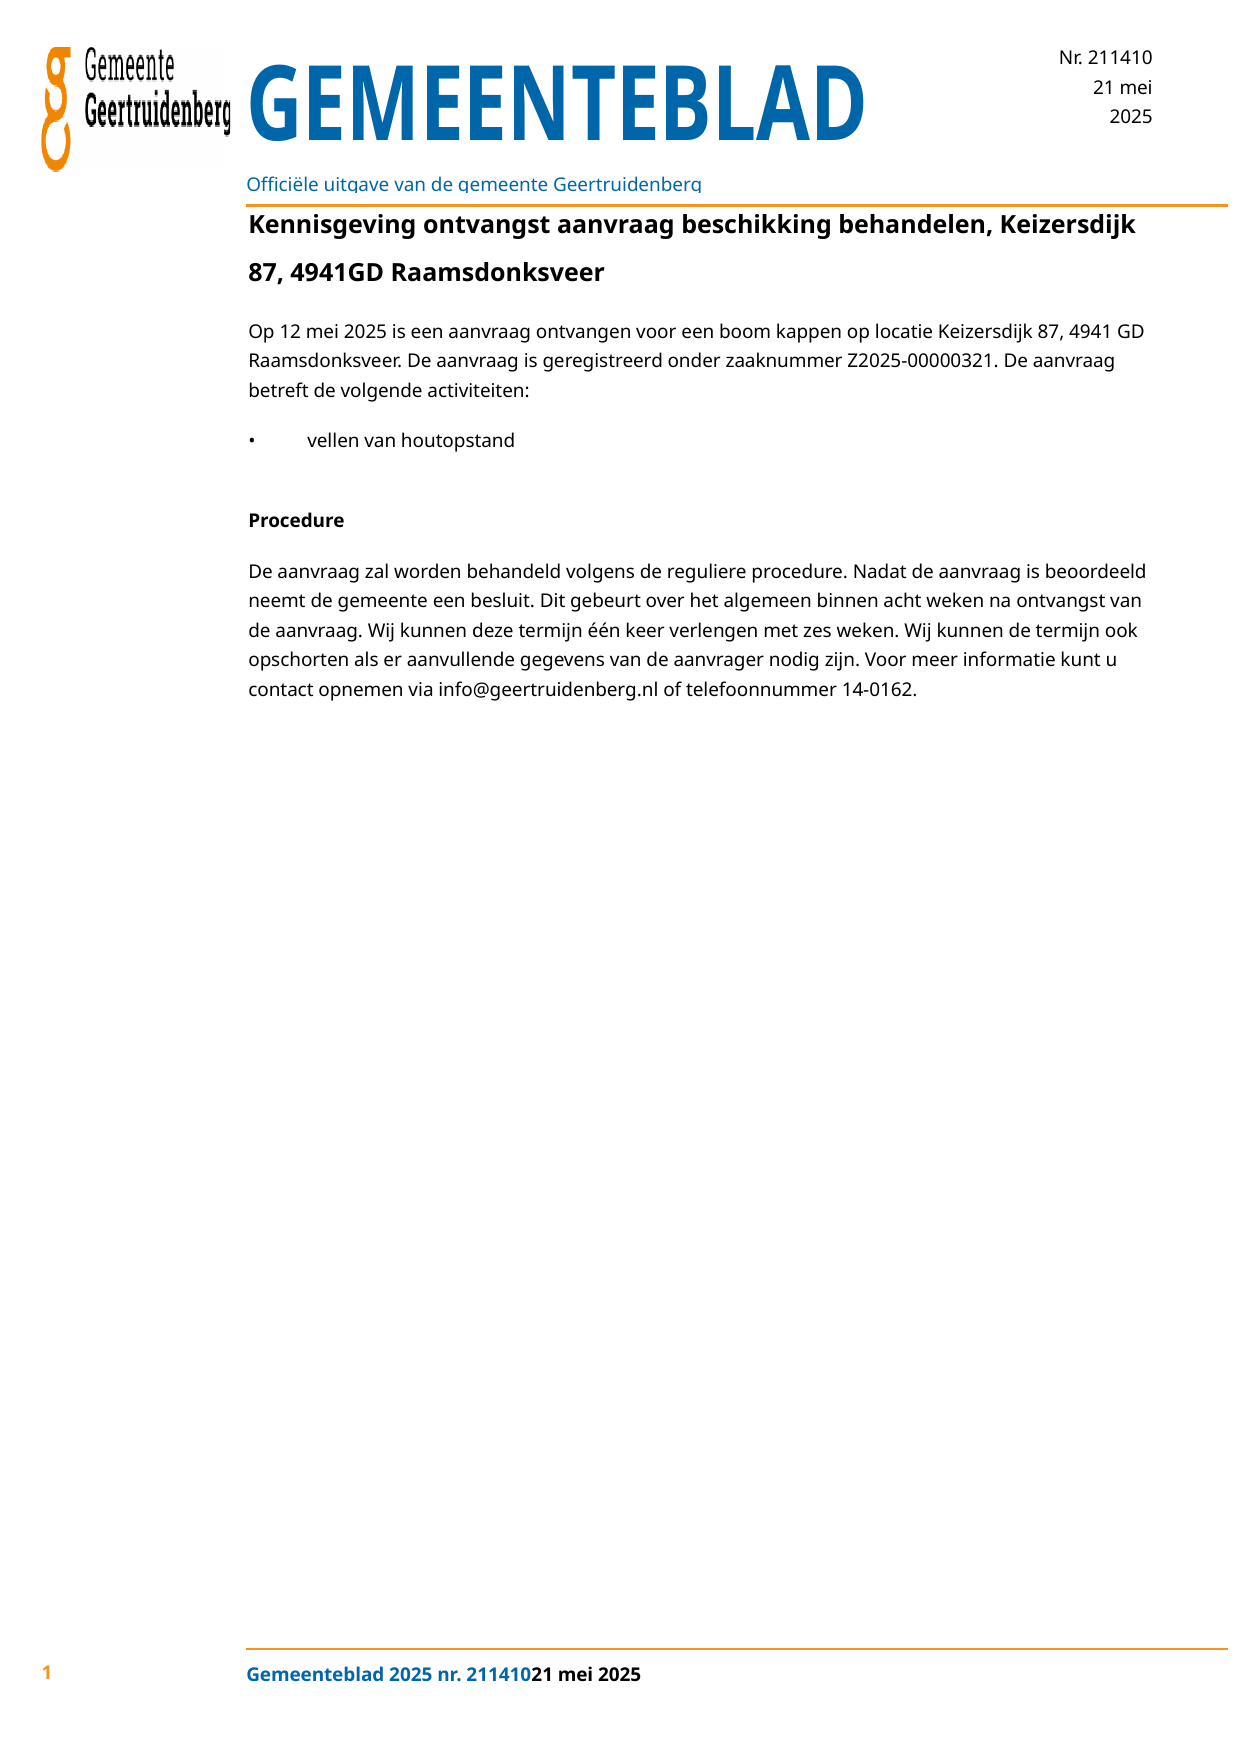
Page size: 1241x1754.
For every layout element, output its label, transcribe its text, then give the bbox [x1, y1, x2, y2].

text Op 12 mei 2025 is een aanvraag ontvangen voor een boom kappen op locatie Keizersdijk 87, 4941 GD Raamsdonksveer. De aanvraag is geregistreerd onder zaaknummer Z2025-00000321. De aanvraag betreft de volgende activiteiten: [248, 318, 1152, 403]
picture [41, 47, 231, 172]
text Kennisgeving ontvangst aanvraag beschikking behandelen, Keizersdijk 87, 4941GD Raamsdonksveer [248, 207, 1152, 288]
text Procedure [248, 507, 1152, 533]
text De aanvraag zal worden behandeld volgens de reguliere procedure. Nadat de aanvraag is beoordeeld neemt de gemeente een besluit. Dit gebeurt over het algemeen binnen acht weken na ontvangst van de aanvraag. Wij kunnen deze termijn één keer verlengen met zes weken. Wij kunnen de termijn ook opschorten als er aanvullende gegevens van de aanvrager nodig zijn. Voor meer informatie kunt u contact opnemen via info@geertruidenberg.nl of telefoonnummer 14-0162. [248, 558, 1152, 702]
list vellen van houtopstand [248, 427, 1152, 453]
